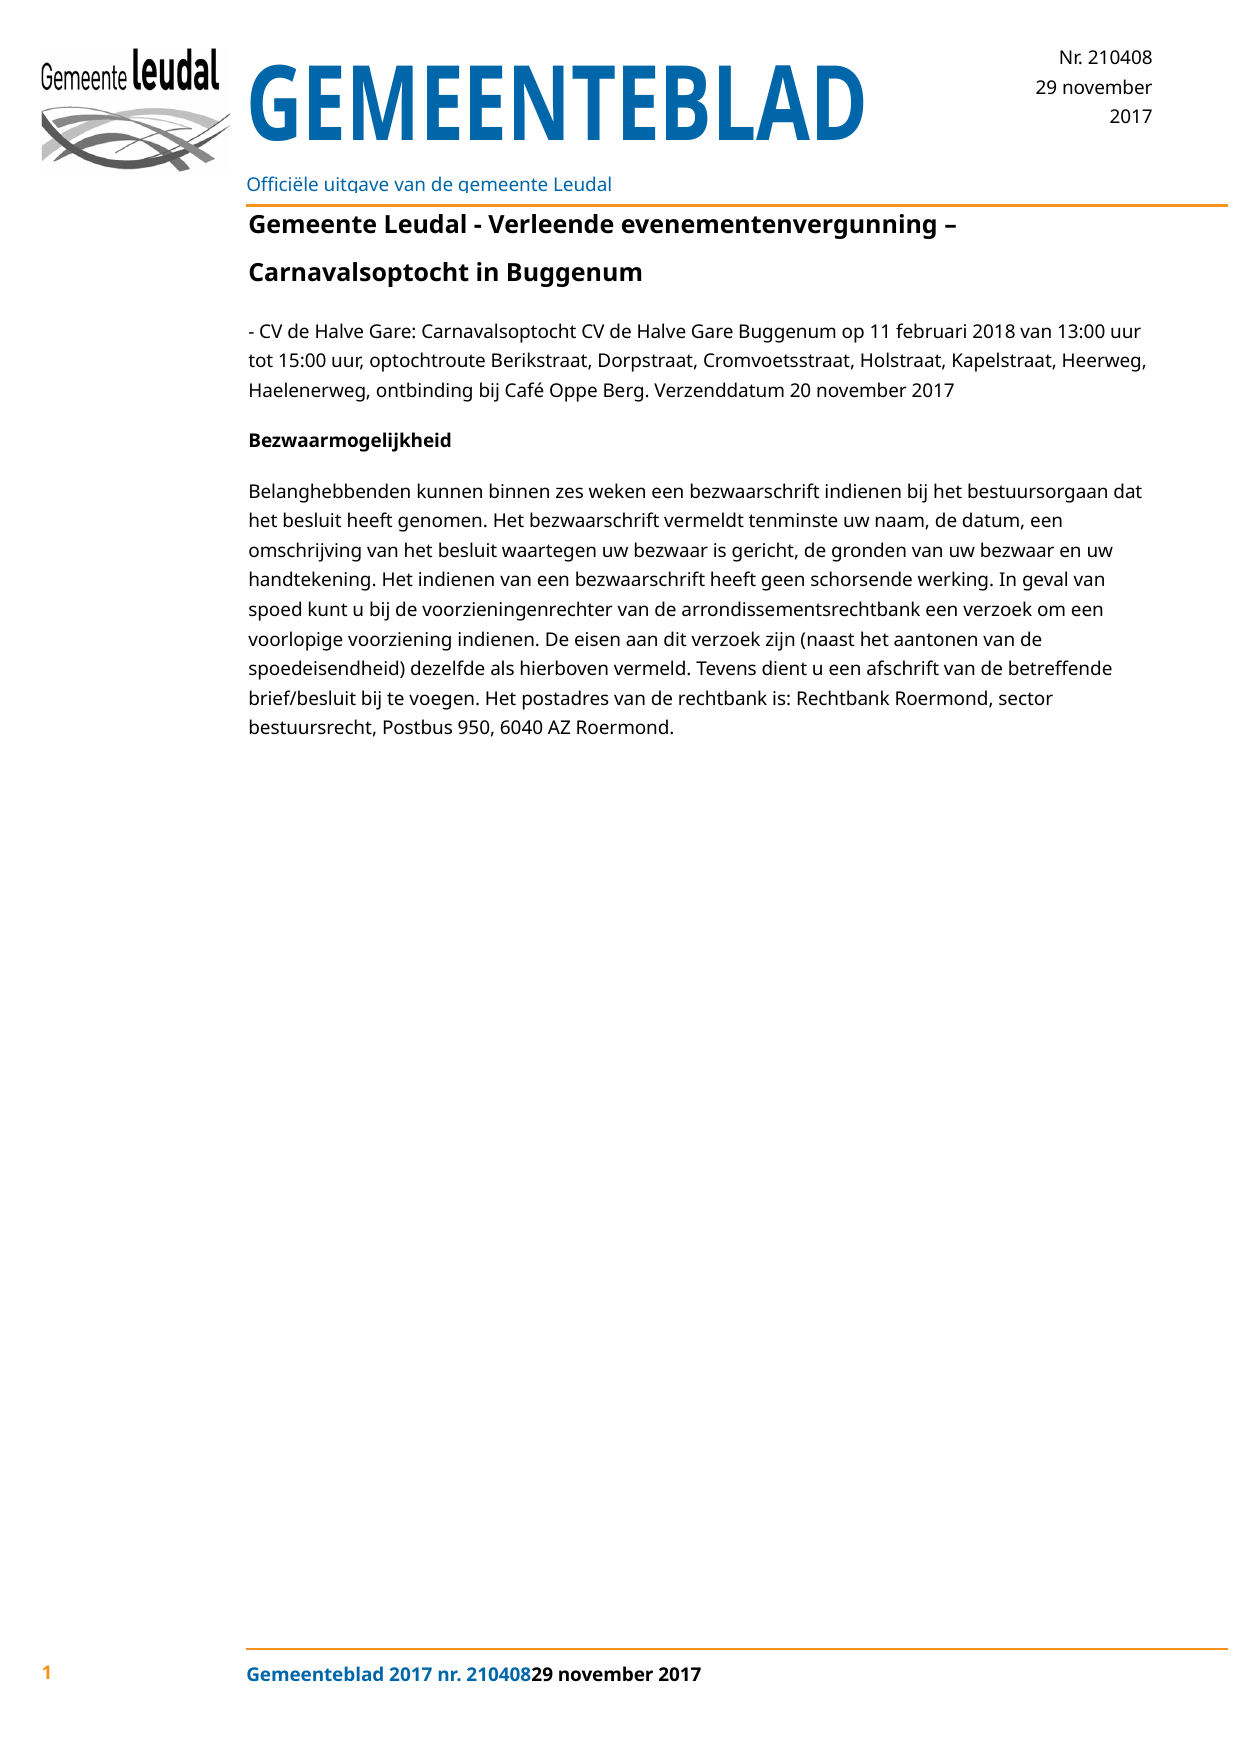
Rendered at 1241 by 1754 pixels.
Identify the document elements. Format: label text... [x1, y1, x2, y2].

picture [41, 47, 231, 172]
text Bezwaarmogelijkheid [248, 427, 1152, 453]
text Gemeente Leudal - Verleende evenementenvergunning – Carnavalsoptocht in Buggenum [248, 207, 1152, 288]
text Belanghebbenden kunnen binnen zes weken een bezwaarschrift indienen bij het bestuursorgaan dat het besluit heeft genomen. Het bezwaarschrift vermeldt tenminste uw naam, de datum, een omschrijving van het besluit waartegen uw bezwaar is gericht, de gronden van uw bezwaar en uw handtekening. Het indienen van een bezwaarschrift heeft geen schorsende werking. In geval van spoed kunt u bij de voorzieningenrechter van de arrondissementsrechtbank een verzoek om een voorlopige voorziening indienen. De eisen aan dit verzoek zijn (naast het aantonen van de spoedeisendheid) dezelfde als hierboven vermeld. Tevens dient u een afschrift van de betreffende brief/besluit bij te voegen. Het postadres van de rechtbank is: Rechtbank Roermond, sector bestuursrecht, Postbus 950, 6040 AZ Roermond. [248, 478, 1152, 740]
text - CV de Halve Gare: Carnavalsoptocht CV de Halve Gare Buggenum op 11 februari 2018 van 13:00 uur tot 15:00 uur, optochtroute Berikstraat, Dorpstraat, Cromvoetsstraat, Holstraat, Kapelstraat, Heerweg, Haelenerweg, ontbinding bij Café Oppe Berg. Verzenddatum 20 november 2017 [248, 318, 1152, 403]
